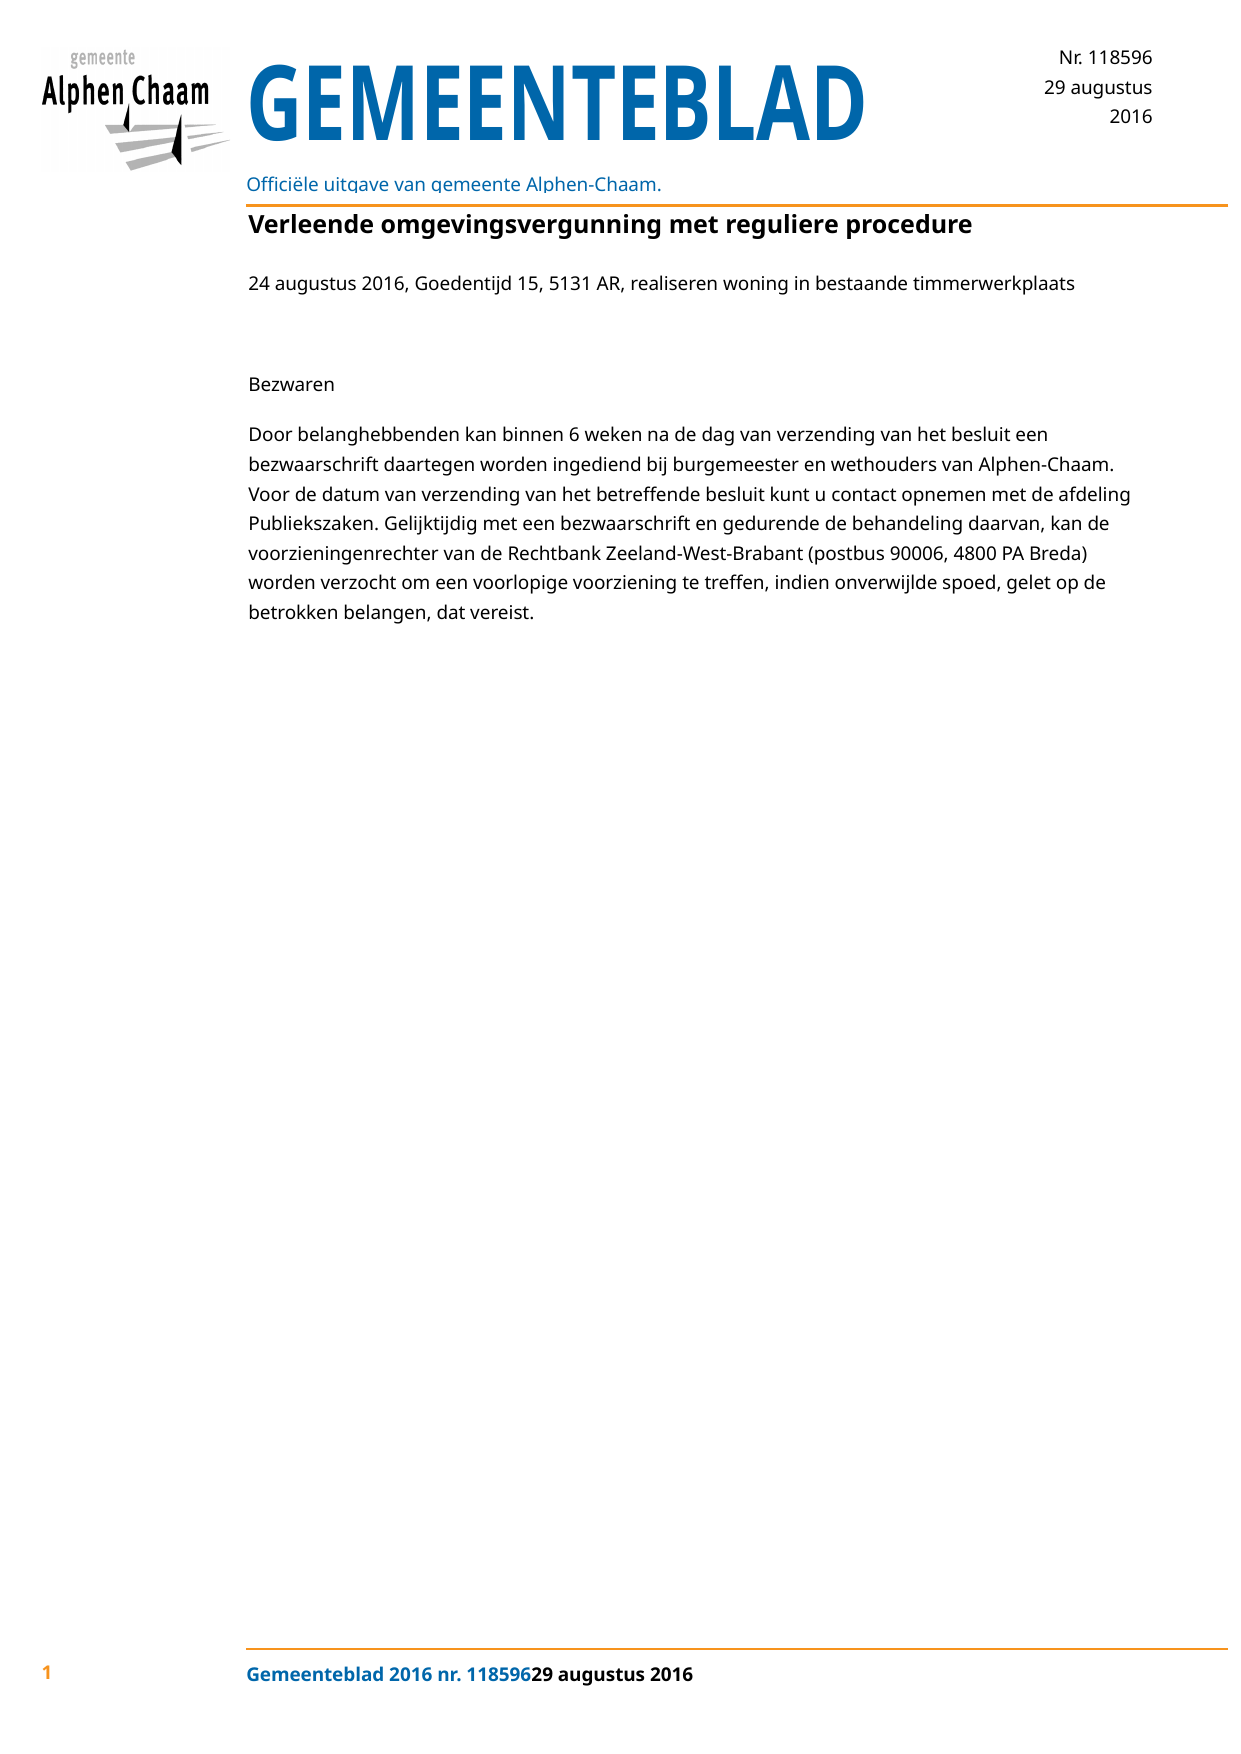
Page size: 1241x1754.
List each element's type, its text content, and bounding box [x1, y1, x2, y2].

text Door belanghebbenden kan binnen 6 weken na de dag van verzending van het besluit een bezwaarschrift daartegen worden ingediend bij burgemeester en wethouders van Alphen-Chaam. Voor de datum van verzending van het betreffende besluit kunt u contact opnemen met de afdeling Publiekszaken. Gelijktijdig met een bezwaarschrift en gedurende de behandeling daarvan, kan de voorzieningenrechter van de Rechtbank Zeeland-West-Brabant (postbus 90006, 4800 PA Breda) worden verzocht om een voorlopige voorziening te treffen, indien onverwijlde spoed, gelet op de betrokken belangen, dat vereist. [248, 422, 1152, 625]
text Verleende omgevingsvergunning met reguliere procedure [248, 207, 1152, 241]
picture [41, 47, 231, 172]
text Bezwaren [248, 371, 1152, 397]
text 24 augustus 2016, Goedentijd 15, 5131 AR, realiseren woning in bestaande timmerwerkplaats [248, 270, 1152, 296]
